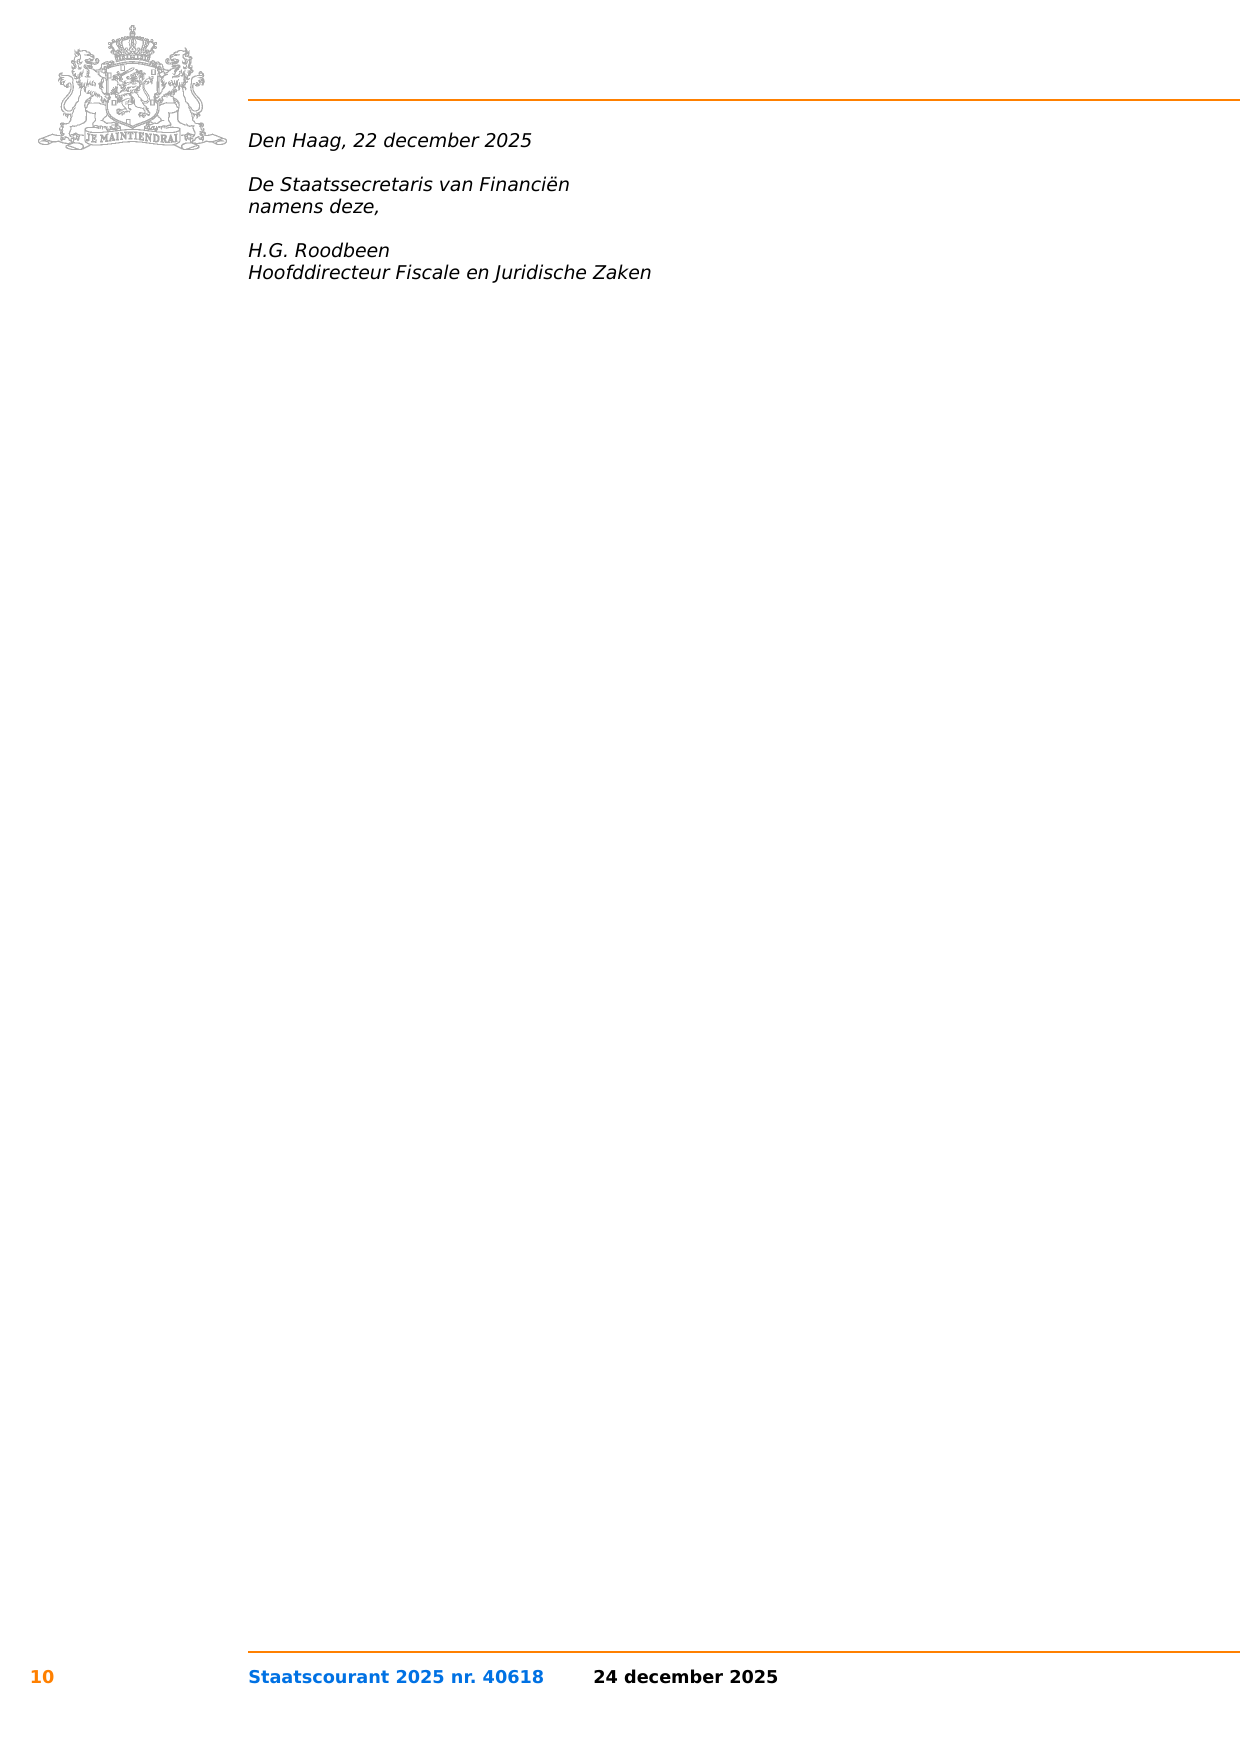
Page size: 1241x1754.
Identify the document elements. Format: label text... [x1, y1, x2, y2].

picture [38, 25, 227, 150]
text Den Haag, 22 december 2025 [248, 130, 1163, 152]
text De Staatssecretaris van Financiën namens deze, H.G. Roodbeen Hoofddirecteur Fiscale en Juridische Zaken [248, 174, 1163, 284]
